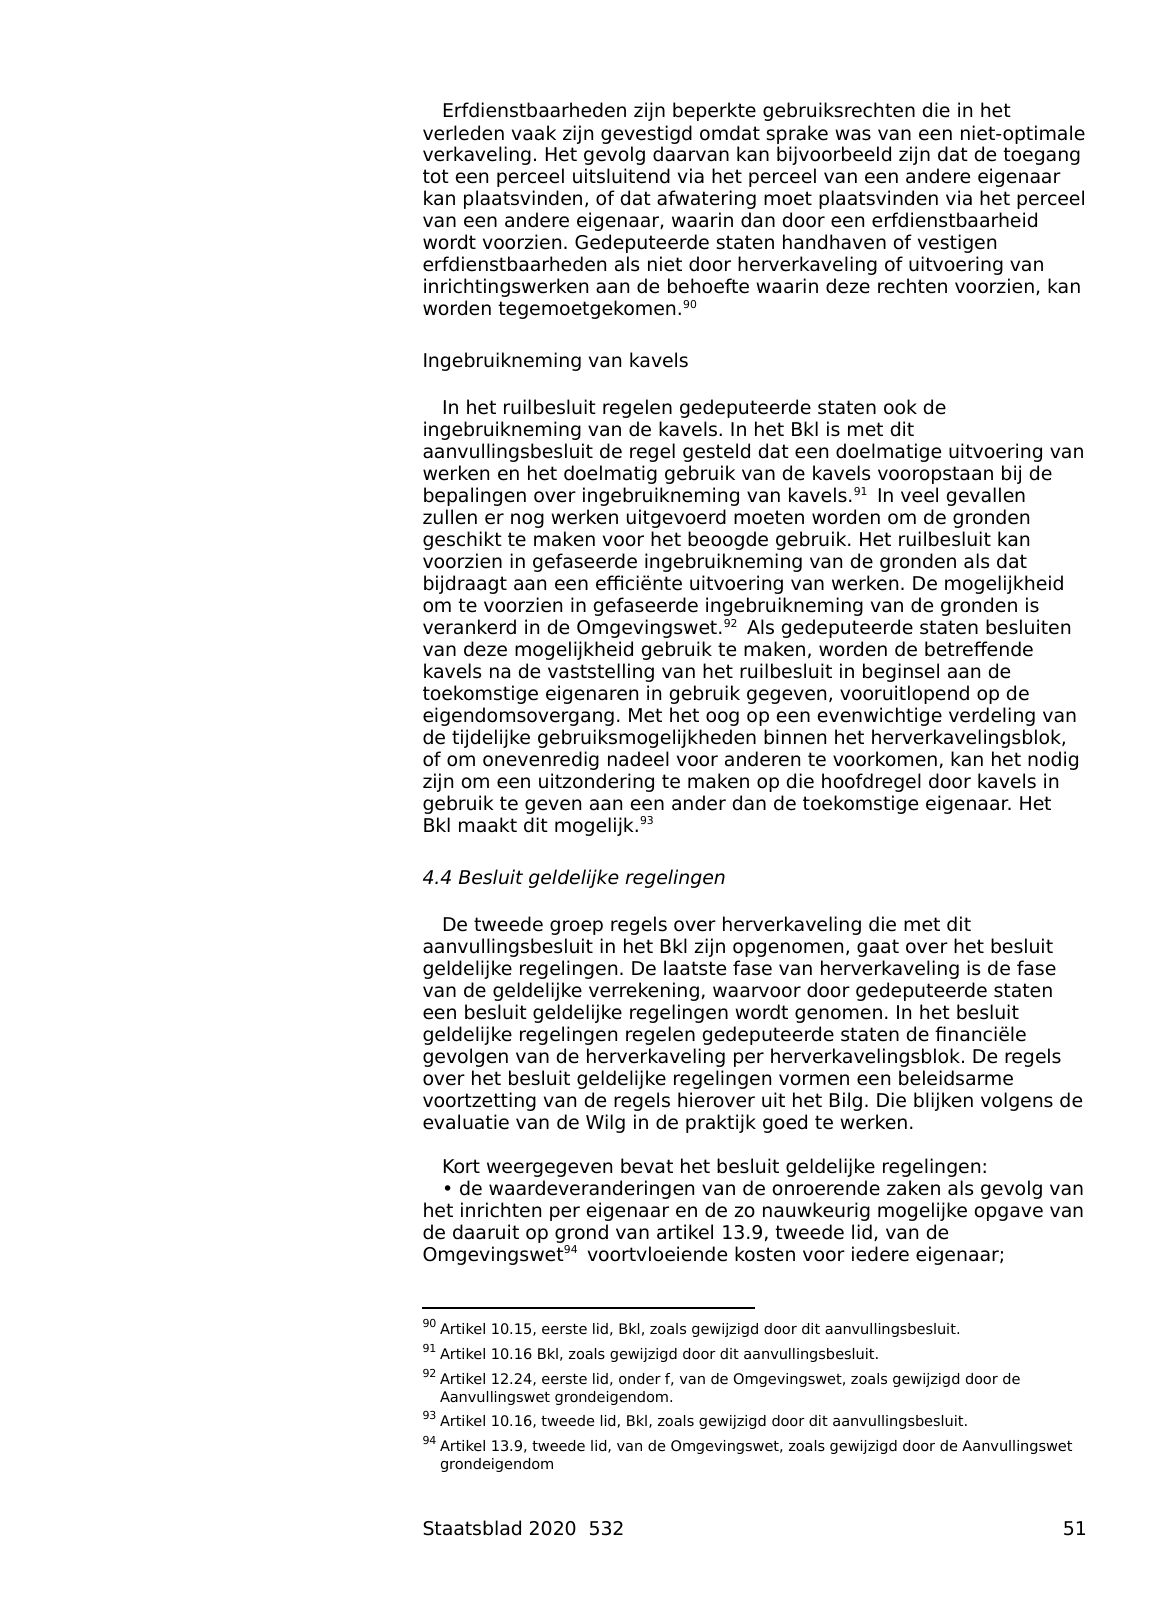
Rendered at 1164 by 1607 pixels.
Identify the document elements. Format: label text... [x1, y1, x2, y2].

subtitle 4.4 Besluit geldelijke regelingen [422, 867, 1087, 889]
text • de waardeveranderingen van de onroerende zaken als gevolg van het inrichten per eigenaar en de zo nauwkeurig mogelijke opgave van de daaruit op grond van artikel 13.9, tweede lid, van de Omgevingswet voortvloeiende kosten voor iedere eigenaar; [422, 1178, 1087, 1266]
text Erfdienstbaarheden zijn beperkte gebruiksrechten die in het verleden vaak zijn gevestigd omdat sprake was van een niet-optimale verkaveling. Het gevolg daarvan kan bijvoorbeeld zijn dat de toegang tot een perceel uitsluitend via het perceel van een andere eigenaar kan plaatsvinden, of dat afwatering moet plaatsvinden via het perceel van een andere eigenaar, waarin dan door een erfdienstbaarheid wordt voorzien. Gedeputeerde staten handhaven of vestigen erfdienstbaarheden als niet door herverkaveling of uitvoering van inrichtingswerken aan de behoefte waarin deze rechten voorzien, kan worden tegemoetgekomen. [422, 100, 1087, 320]
text Artikel 10.16 Bkl, zoals gewijzigd door dit aanvullingsbesluit. [422, 1342, 1087, 1364]
text Artikel 10.15, eerste lid, Bkl, zoals gewijzigd door dit aanvullingsbesluit. [422, 1317, 1087, 1339]
text Artikel 13.9, tweede lid, van de Omgevingswet, zoals gewijzigd door de Aanvullingswet grondeigendom [422, 1434, 1087, 1473]
text In het ruilbesluit regelen gedeputeerde staten ook de ingebruikneming van de kavels. In het Bkl is met dit aanvullingsbesluit de regel gesteld dat een doelmatige uitvoering van werken en het doelmatig gebruik van de kavels vooropstaan bij de bepalingen over ingebruikneming van kavels. In veel gevallen zullen er nog werken uitgevoerd moeten worden om de gronden geschikt te maken voor het beoogde gebruik. Het ruilbesluit kan voorzien in gefaseerde ingebruikneming van de gronden als dat bijdraagt aan een efficiënte uitvoering van werken. De mogelijkheid om te voorzien in gefaseerde ingebruikneming van de gronden is verankerd in de Omgevingswet. Als gedeputeerde staten besluiten van deze mogelijkheid gebruik te maken, worden de betreffende kavels na de vaststelling van het ruilbesluit in beginsel aan de toekomstige eigenaren in gebruik gegeven, vooruitlopend op de eigendomsovergang. Met het oog op een evenwichtige verdeling van de tijdelijke gebruiksmogelijkheden binnen het herverkavelingsblok, of om onevenredig nadeel voor anderen te voorkomen, kan het nodig zijn om een uitzondering te maken op die hoofdregel door kavels in gebruik te geven aan een ander dan de toekomstige eigenaar. Het Bkl maakt dit mogelijk. [422, 397, 1087, 837]
text Artikel 10.16, tweede lid, Bkl, zoals gewijzigd door dit aanvullingsbesluit. [422, 1409, 1087, 1431]
text De tweede groep regels over herverkaveling die met dit aanvullingsbesluit in het Bkl zijn opgenomen, gaat over het besluit geldelijke regelingen. De laatste fase van herverkaveling is de fase van de geldelijke verrekening, waarvoor door gedeputeerde staten een besluit geldelijke regelingen wordt genomen. In het besluit geldelijke regelingen regelen gedeputeerde staten de financiële gevolgen van de herverkaveling per herverkavelingsblok. De regels over het besluit geldelijke regelingen vormen een beleidsarme voortzetting van de regels hierover uit het Bilg. Die blijken volgens de evaluatie van de Wilg in de praktijk goed te werken. [422, 914, 1087, 1133]
text Artikel 12.24, eerste lid, onder f, van de Omgevingswet, zoals gewijzigd door de Aanvullingswet grondeigendom. [422, 1367, 1087, 1406]
subtitle Ingebruikneming van kavels [422, 350, 1087, 372]
text Kort weergegeven bevat het besluit geldelijke regelingen: [422, 1156, 1087, 1178]
